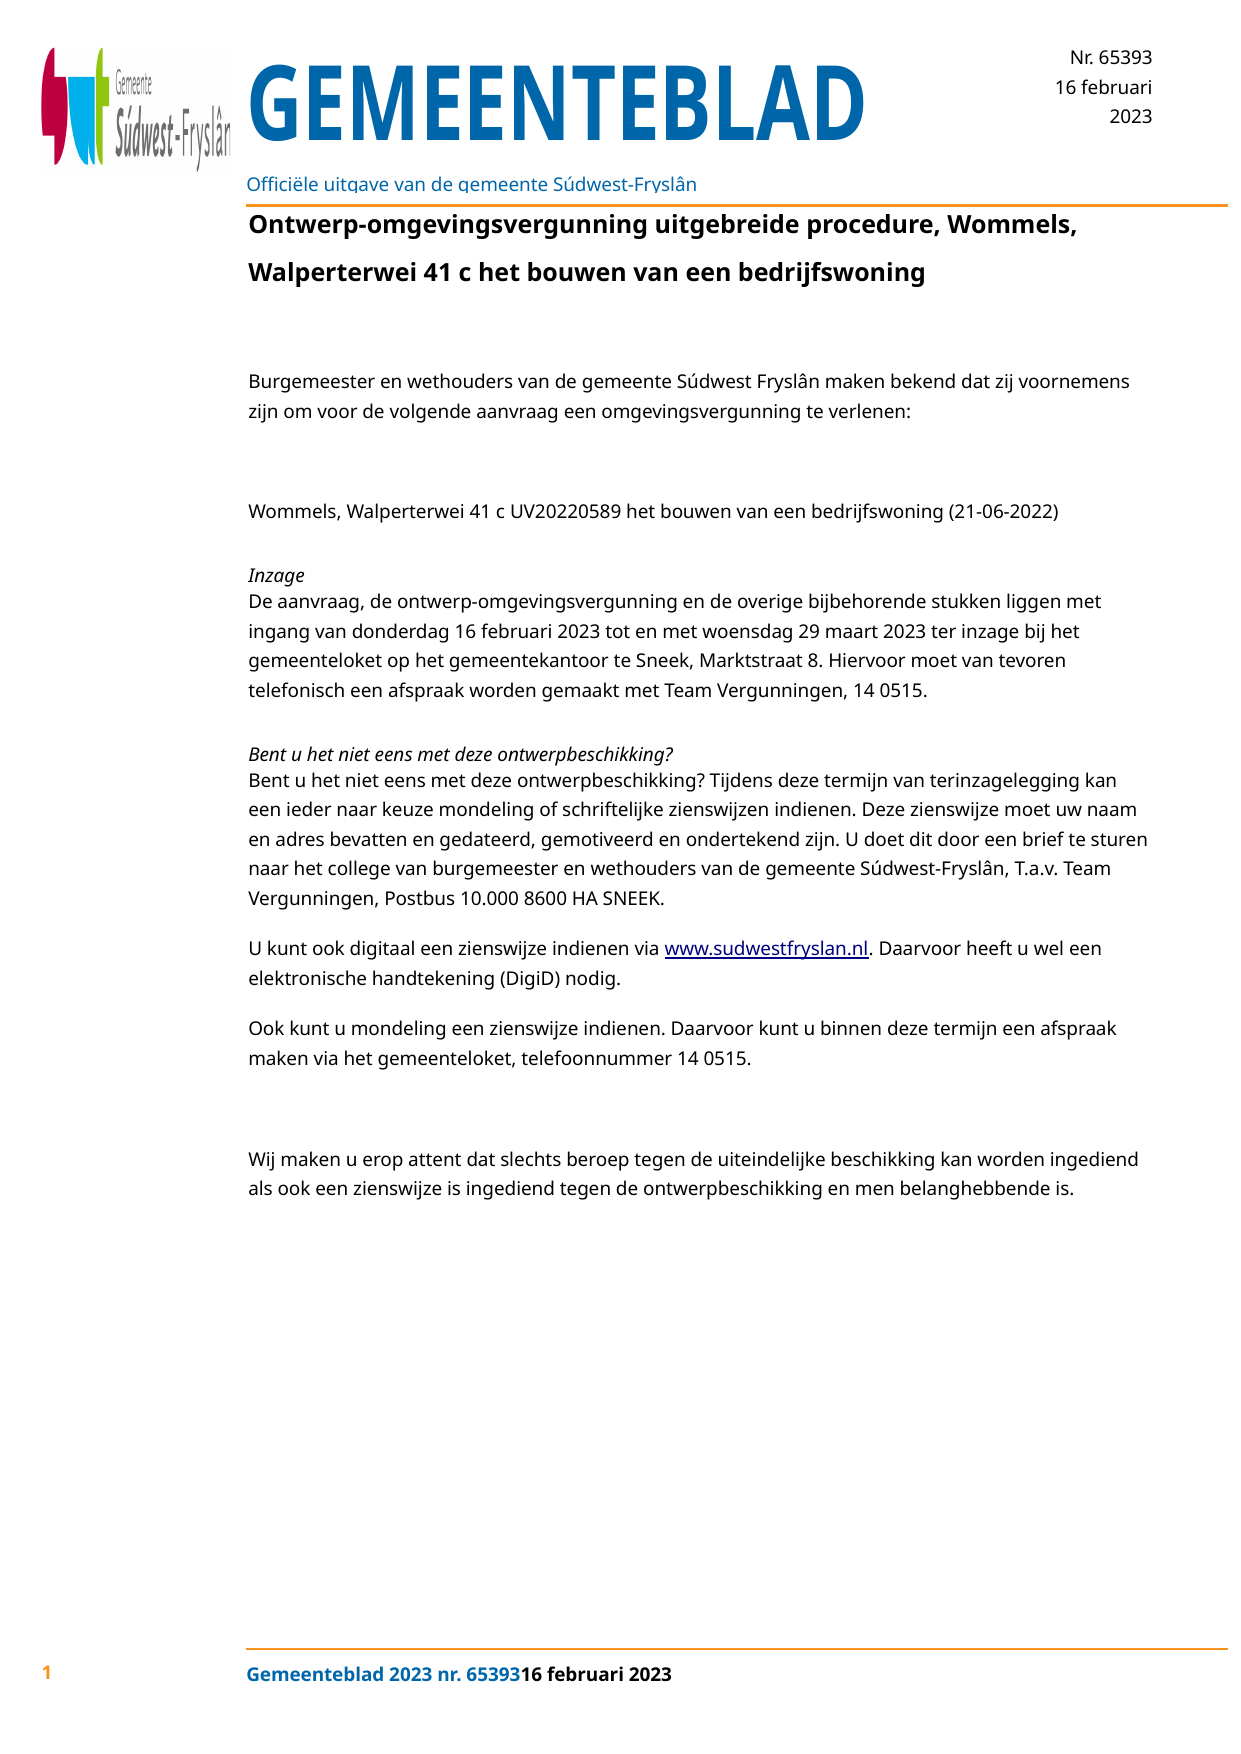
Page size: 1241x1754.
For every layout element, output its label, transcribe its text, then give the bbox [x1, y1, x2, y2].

text Wommels, Walperterwei 41 c UV20220589 het bouwen van een bedrijfswoning (21-06-2022) [248, 499, 1152, 524]
text Wij maken u erop attent dat slechts beroep tegen de uiteindelijke beschikking kan worden ingediend als ook een zienswijze is ingediend tegen de ontwerpbeschikking en men belanghebbende is. [248, 1146, 1152, 1201]
picture [41, 47, 231, 172]
text Bent u het niet eens met deze ontwerpbeschikking? [248, 741, 1152, 767]
text U kunt ook digitaal een zienswijze indienen via www.sudwestfryslan.nl. Daarvoor heeft u wel een elektronische handtekening (DigiD) nodig. [248, 936, 1152, 991]
text Burgemeester en wethouders van de gemeente Súdwest Fryslân maken bekend dat zij voornemens zijn om voor de volgende aanvraag een omgevingsvergunning te verlenen: [248, 368, 1152, 424]
text De aanvraag, de ontwerp-omgevingsvergunning en de overige bijbehorende stukken liggen met ingang van donderdag 16 februari 2023 tot en met woensdag 29 maart 2023 ter inzage bij het gemeenteloket op het gemeentekantoor te Sneek, Marktstraat 8. Hiervoor moet van tevoren telefonisch een afspraak worden gemaakt met Team Vergunningen, 14 0515. [248, 588, 1152, 703]
text Ook kunt u mondeling een zienswijze indienen. Daarvoor kunt u binnen deze termijn een afspraak maken via het gemeenteloket, telefoonnummer 14 0515. [248, 1016, 1152, 1071]
text Inzage [248, 563, 1152, 588]
text Bent u het niet eens met deze ontwerpbeschikking? Tijdens deze termijn van terinzagelegging kan een ieder naar keuze mondeling of schriftelijke zienswijzen indienen. Deze zienswijze moet uw naam en adres bevatten en gedateerd, gemotiveerd en ondertekend zijn. U doet dit door een brief te sturen naar het college van burgemeester en wethouders van de gemeente Súdwest-Fryslân, T.a.v. Team Vergunningen, Postbus 10.000 8600 HA SNEEK. [248, 767, 1152, 911]
text Ontwerp-omgevingsvergunning uitgebreide procedure, Wommels, Walperterwei 41 c het bouwen van een bedrijfswoning [248, 207, 1152, 288]
